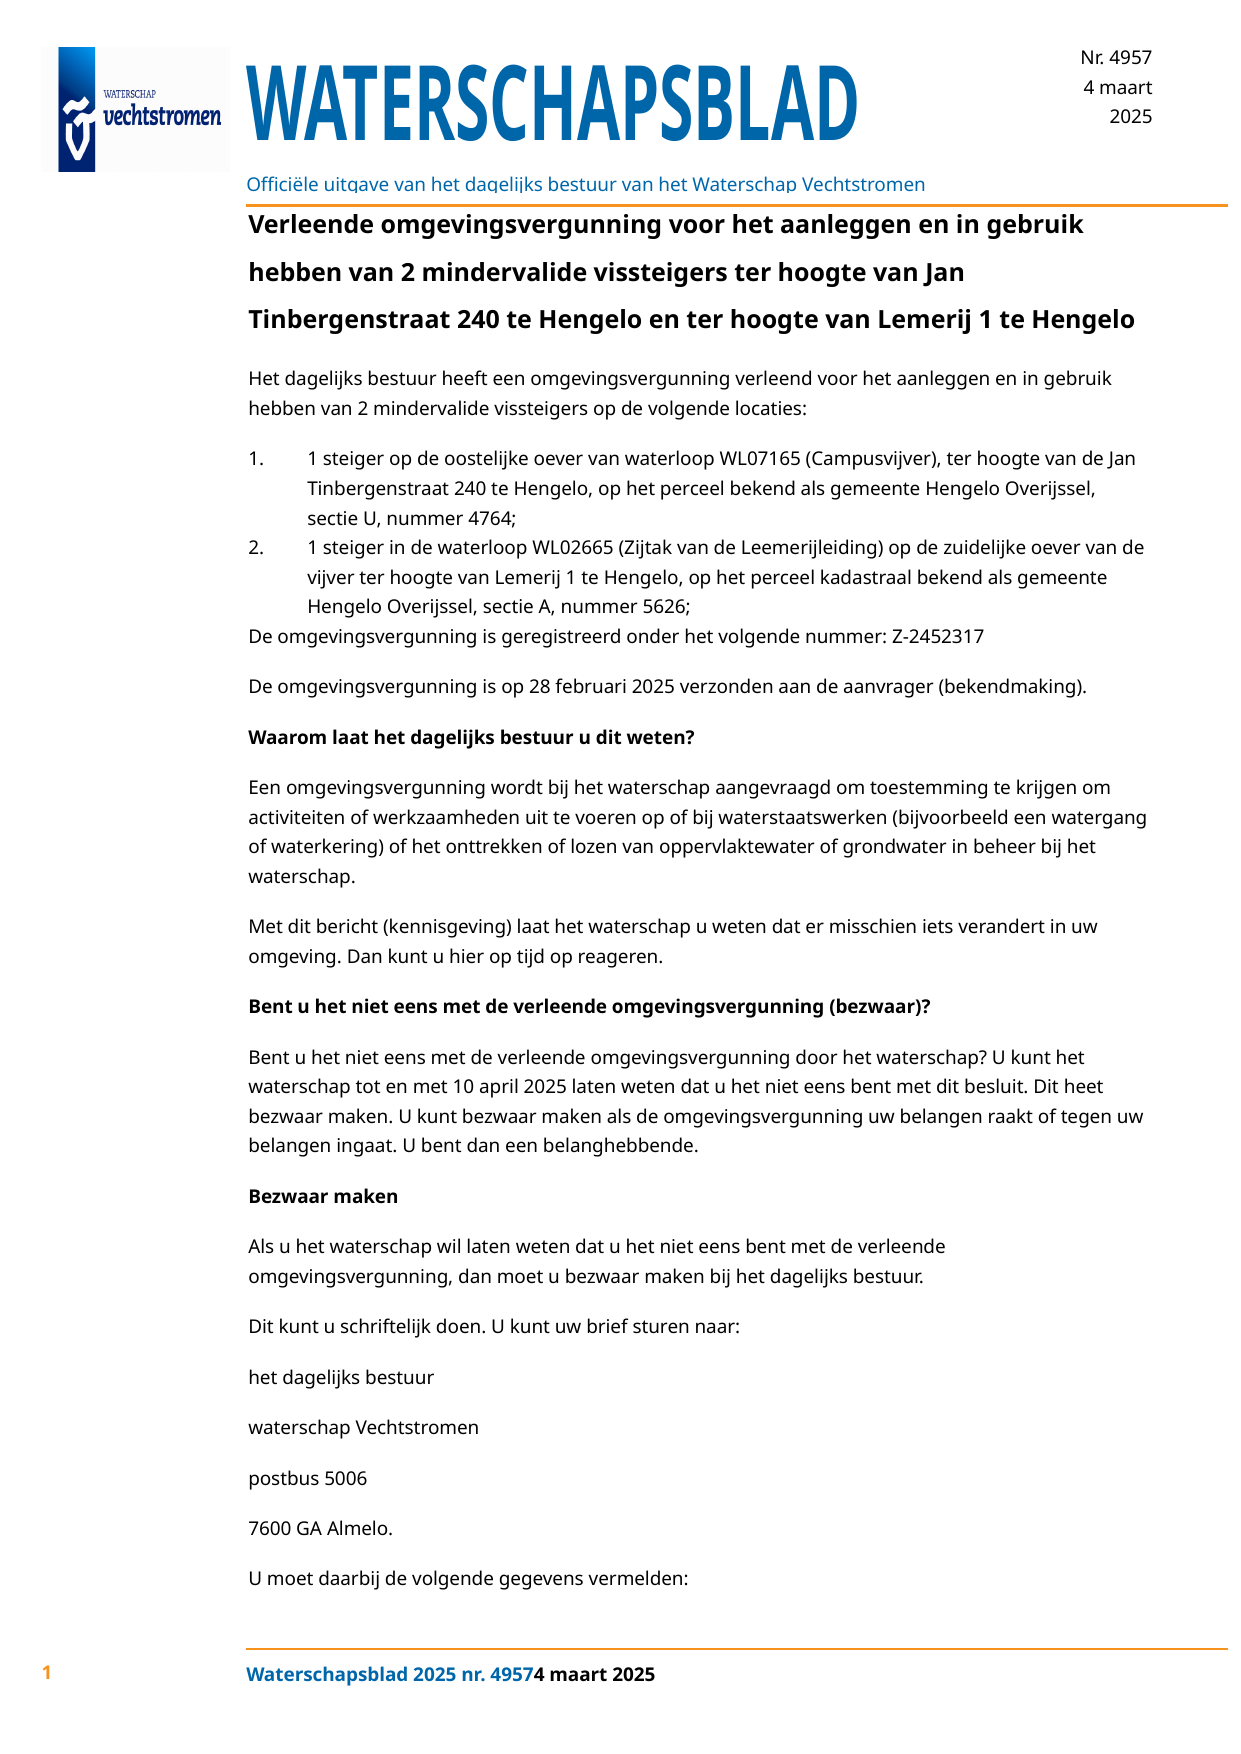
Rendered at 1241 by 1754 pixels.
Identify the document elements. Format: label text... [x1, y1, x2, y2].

text De omgevingsvergunning is op 28 februari 2025 verzonden aan de aanvrager (bekendmaking). [248, 673, 1152, 699]
text Een omgevingsvergunning wordt bij het waterschap aangevraagd om toestemming te krijgen om activiteiten of werkzaamheden uit te voeren op of bij waterstaatswerken (bijvoorbeeld een watergang of waterkering) of het onttrekken of lozen van oppervlaktewater of grondwater in beheer bij het waterschap. [248, 774, 1152, 889]
text postbus 5006 [248, 1465, 1152, 1490]
list 1 steiger in de waterloop WL02665 (Zijtak van de Leemerijleiding) op de zuidelijke oever van de vijver ter hoogte van Lemerij 1 te Hengelo, op het perceel kadastraal bekend als gemeente Hengelo Overijssel, sectie A, nummer 5626; [248, 534, 1152, 619]
text het dagelijks bestuur [248, 1364, 1152, 1389]
list 1 steiger op de oostelijke oever van waterloop WL07165 (Campusvijver), ter hoogte van de Jan Tinbergenstraat 240 te Hengelo, op het perceel bekend als gemeente Hengelo Overijssel, sectie U, nummer 4764; [248, 446, 1152, 530]
text Bent u het niet eens met de verleende omgevingsvergunning door het waterschap? U kunt het waterschap tot en met 10 april 2025 laten weten dat u het niet eens bent met dit besluit. Dit heet bezwaar maken. U kunt bezwaar maken als de omgevingsvergunning uw belangen raakt of tegen uw belangen ingaat. U bent dan een belanghebbende. [248, 1044, 1152, 1158]
text Bent u het niet eens met de verleende omgevingsvergunning (bezwaar)? [248, 993, 1152, 1019]
text Waarom laat het dagelijks bestuur u dit weten? [248, 724, 1152, 749]
text 7600 GA Almelo. [248, 1515, 1152, 1541]
picture [41, 47, 231, 172]
text Verleende omgevingsvergunning voor het aanleggen en in gebruik hebben van 2 mindervalide vissteigers ter hoogte van Jan Tinbergenstraat 240 te Hengelo en ter hoogte van Lemerij 1 te Hengelo [248, 207, 1152, 336]
text Als u het waterschap wil laten weten dat u het niet eens bent met de verleende omgevingsvergunning, dan moet u bezwaar maken bij het dagelijks bestuur. [248, 1233, 1152, 1289]
text Het dagelijks bestuur heeft een omgevingsvergunning verleend voor het aanleggen en in gebruik hebben van 2 mindervalide vissteigers op de volgende locaties: [248, 366, 1152, 421]
text waterschap Vechtstromen [248, 1414, 1152, 1440]
text Met dit bericht (kennisgeving) laat het waterschap u weten dat er misschien iets verandert in uw omgeving. Dan kunt u hier op tijd op reageren. [248, 913, 1152, 969]
text U moet daarbij de volgende gegevens vermelden: [248, 1566, 1152, 1591]
text Bezwaar maken [248, 1183, 1152, 1209]
text De omgevingsvergunning is geregistreerd onder het volgende nummer: Z-2452317 [248, 623, 1152, 649]
text Dit kunt u schriftelijk doen. U kunt uw brief sturen naar: [248, 1313, 1152, 1339]
